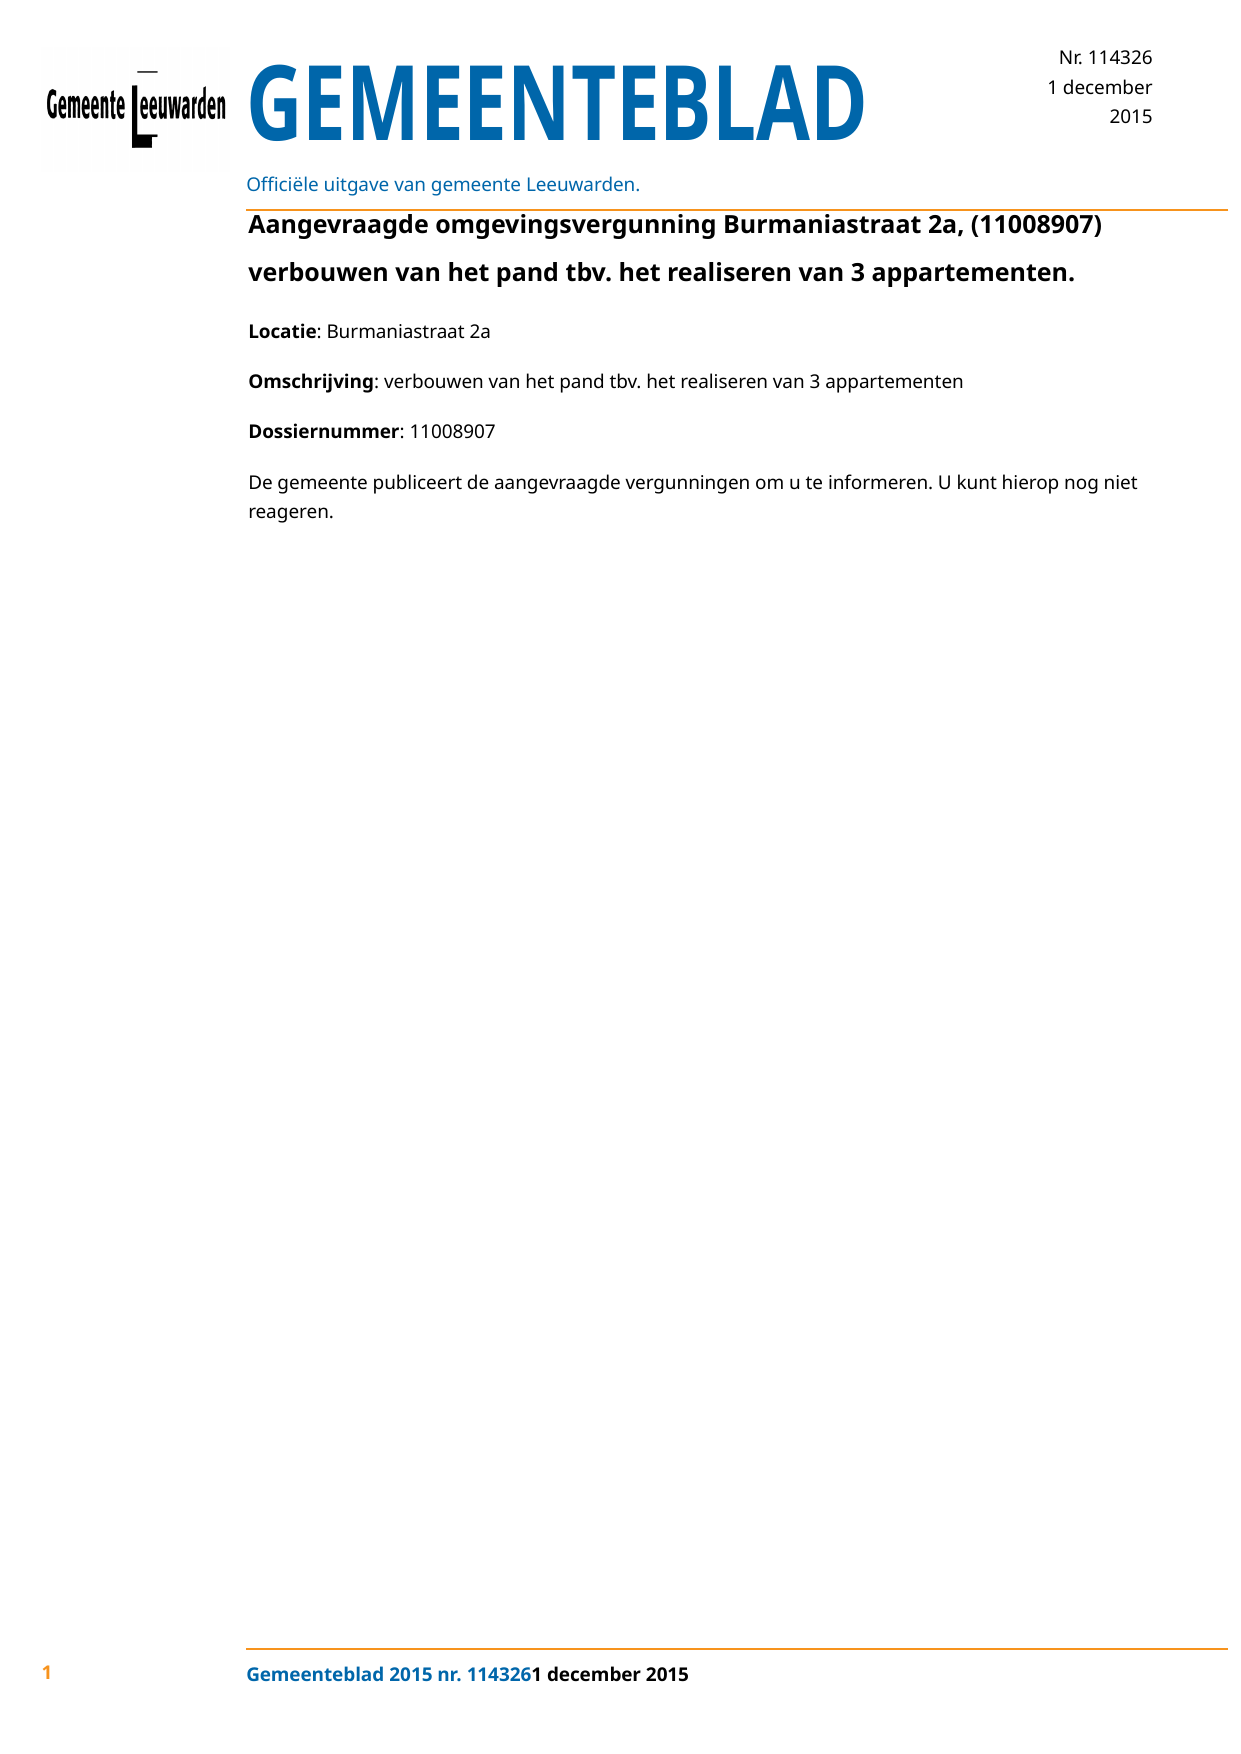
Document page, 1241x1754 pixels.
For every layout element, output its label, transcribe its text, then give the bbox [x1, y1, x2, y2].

text Dossiernummer: 11008907 [248, 419, 1152, 444]
text Locatie: Burmaniastraat 2a [248, 318, 1152, 344]
text De gemeente publiceert de aangevraagde vergunningen om u te informeren. U kunt hierop nog niet reageren. [248, 469, 1152, 524]
text Aangevraagde omgevingsvergunning Burmaniastraat 2a, (11008907) verbouwen van het pand tbv. het realiseren van 3 appartementen. [248, 211, 1152, 288]
text Omschrijving: verbouwen van het pand tbv. het realiseren van 3 appartementen [248, 368, 1152, 394]
picture [41, 47, 231, 172]
